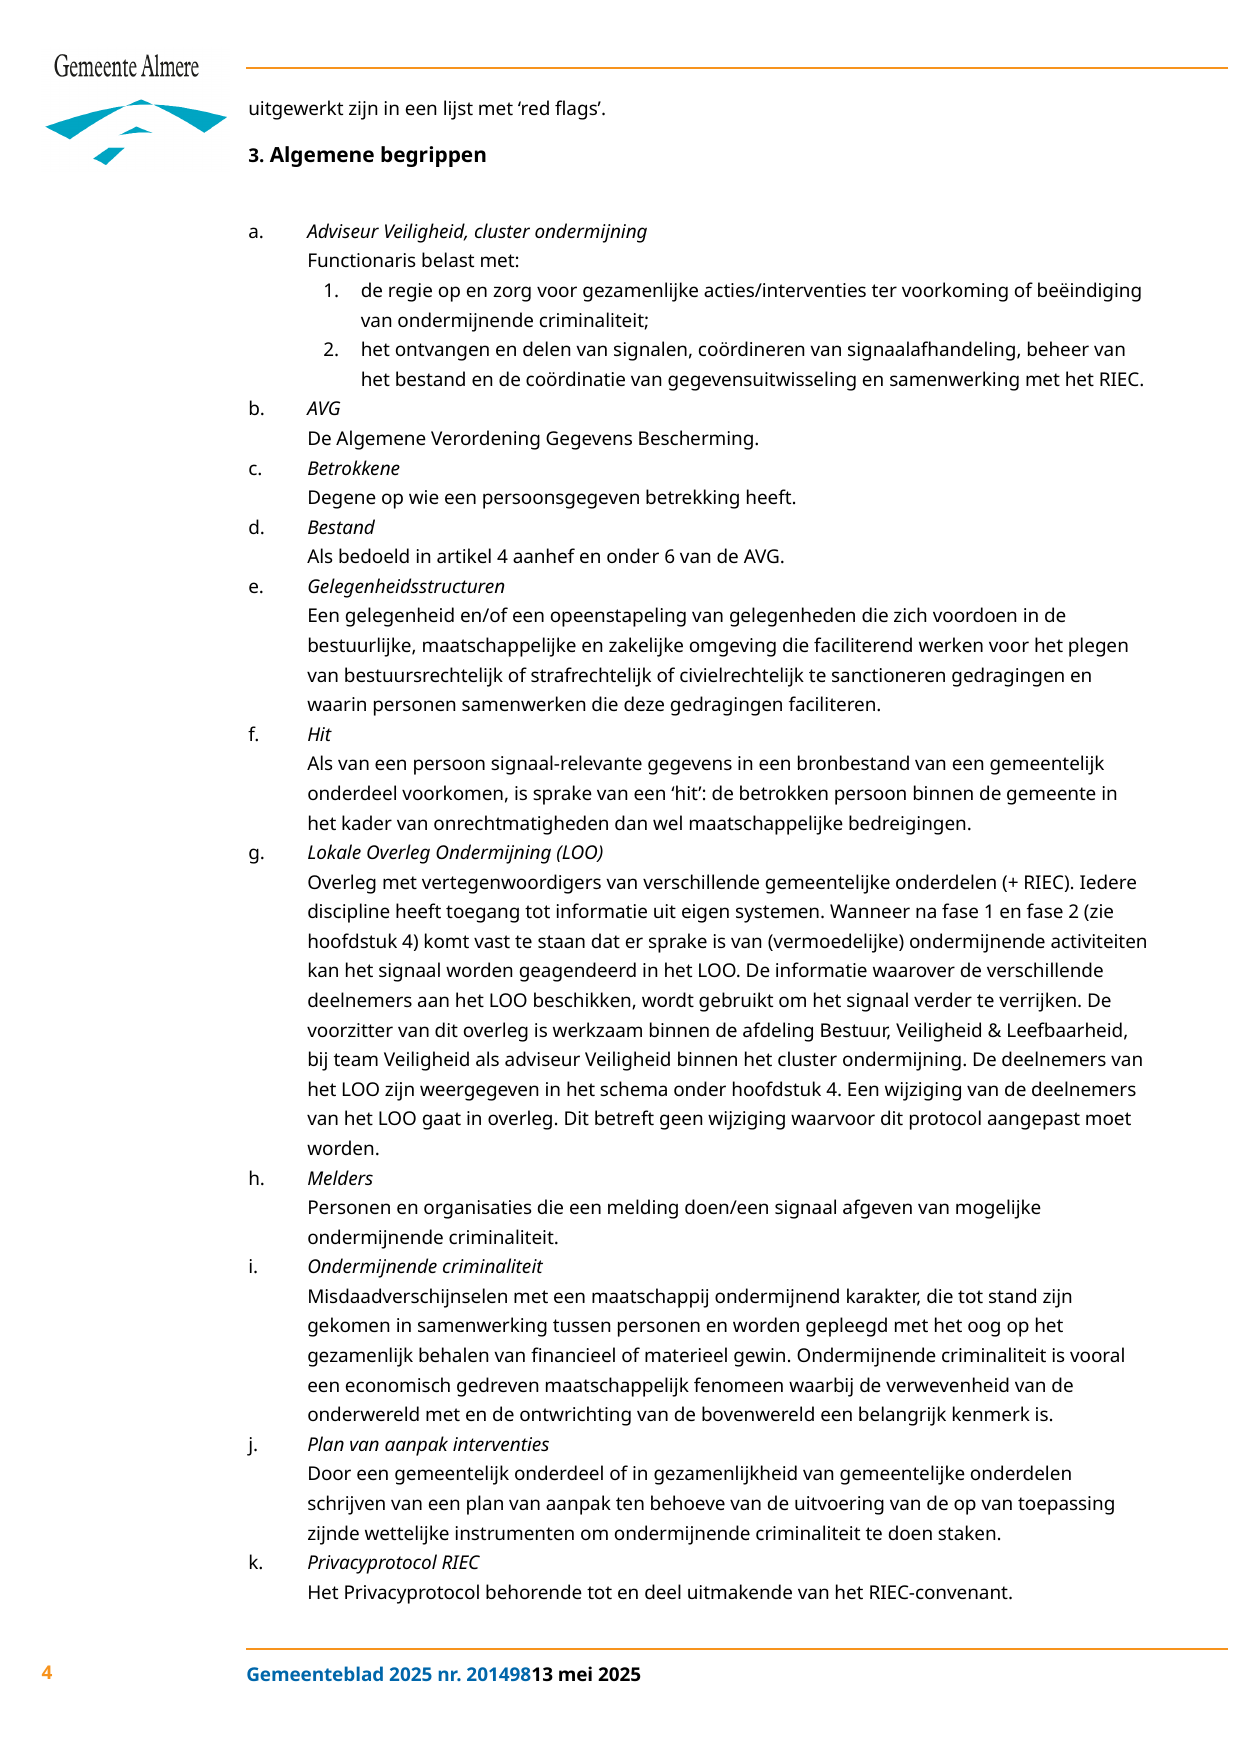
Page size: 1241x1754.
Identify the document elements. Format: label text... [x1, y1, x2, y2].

list Adviseur Veiligheid, cluster ondermijning [248, 218, 1152, 244]
list Degene op wie een persoonsgegeven betrekking heeft. [248, 484, 1152, 510]
list Als van een persoon signaal-relevante gegevens in een bronbestand van een gemeentelijk onderdeel voorkomen, is sprake van een ‘hit’: de betrokken persoon binnen de gemeente in het kader van onrechtmatigheden dan wel maatschappelijke bedreigingen. [248, 751, 1152, 836]
list Bestand [248, 514, 1152, 540]
list Gelegenheidsstructuren [248, 573, 1152, 599]
list Als bedoeld in artikel 4 aanhef en onder 6 van de AVG. [248, 543, 1152, 569]
text uitgewerkt zijn in een lijst met ‘red flags’. [248, 95, 1152, 121]
list Betrokkene [248, 455, 1152, 481]
list Melders [248, 1165, 1152, 1191]
list Privacyprotocol RIEC [248, 1549, 1152, 1575]
text 3. Algemene begrippen [248, 140, 1152, 169]
list Personen en organisaties die een melding doen/een signaal afgeven van mogelijke ondermijnende criminaliteit. [248, 1194, 1152, 1250]
picture [41, 47, 231, 172]
list AVG [248, 396, 1152, 421]
list Het Privacyprotocol behorende tot en deel uitmakende van het RIEC-convenant. [248, 1579, 1152, 1605]
list Een gelegenheid en/of een opeenstapeling van gelegenheden die zich voordoen in de bestuurlijke, maatschappelijke en zakelijke omgeving die faciliterend werken voor het plegen van bestuursrechtelijk of strafrechtelijk of civielrechtelijk te sanctioneren gedragingen en waarin personen samenwerken die deze gedragingen faciliteren. [248, 603, 1152, 717]
list Lokale Overleg Ondermijning (LOO) [248, 839, 1152, 865]
list Functionaris belast met: [248, 248, 1152, 273]
list De Algemene Verordening Gegevens Bescherming. [248, 425, 1152, 451]
list Plan van aanpak interventies [248, 1431, 1152, 1457]
list Hit [248, 721, 1152, 747]
list Misdaadverschijnselen met een maatschappij ondermijnend karakter, die tot stand zijn gekomen in samenwerking tussen personen en worden gepleegd met het oog op het gezamenlijk behalen van financieel of materieel gewin. Ondermijnende criminaliteit is vooral een economisch gedreven maatschappelijk fenomeen waarbij de verwevenheid van de onderwereld met en de ontwrichting van de bovenwereld een belangrijk kenmerk is. [248, 1283, 1152, 1427]
list Ondermijnende criminaliteit [248, 1253, 1152, 1279]
list het ontvangen en delen van signalen, coördineren van signaalafhandeling, beheer van het bestand en de coördinatie van gegevensuitwisseling en samenwerking met het RIEC. [323, 336, 1152, 392]
list Door een gemeentelijk onderdeel of in gezamenlijkheid van gemeentelijke onderdelen schrijven van een plan van aanpak ten behoeve van de uitvoering van de op van toepassing zijnde wettelijke instrumenten om ondermijnende criminaliteit te doen staken. [248, 1461, 1152, 1546]
list de regie op en zorg voor gezamenlijke acties/interventies ter voorkoming of beëindiging van ondermijnende criminaliteit; [323, 277, 1152, 333]
list Overleg met vertegenwoordigers van verschillende gemeentelijke onderdelen (+ RIEC). Iedere discipline heeft toegang tot informatie uit eigen systemen. Wanneer na fase 1 en fase 2 (zie hoofdstuk 4) komt vast te staan dat er sprake is van (vermoedelijke) ondermijnende activiteiten kan het signaal worden geagendeerd in het LOO. De informatie waarover de verschillende deelnemers aan het LOO beschikken, wordt gebruikt om het signaal verder te verrijken. De voorzitter van dit overleg is werkzaam binnen de afdeling Bestuur, Veiligheid & Leefbaarheid, bij team Veiligheid als adviseur Veiligheid binnen het cluster ondermijning. De deelnemers van het LOO zijn weergegeven in het schema onder hoofdstuk 4. Een wijziging van de deelnemers van het LOO gaat in overleg. Dit betreft geen wijziging waarvoor dit protocol aangepast moet worden. [248, 869, 1152, 1161]
